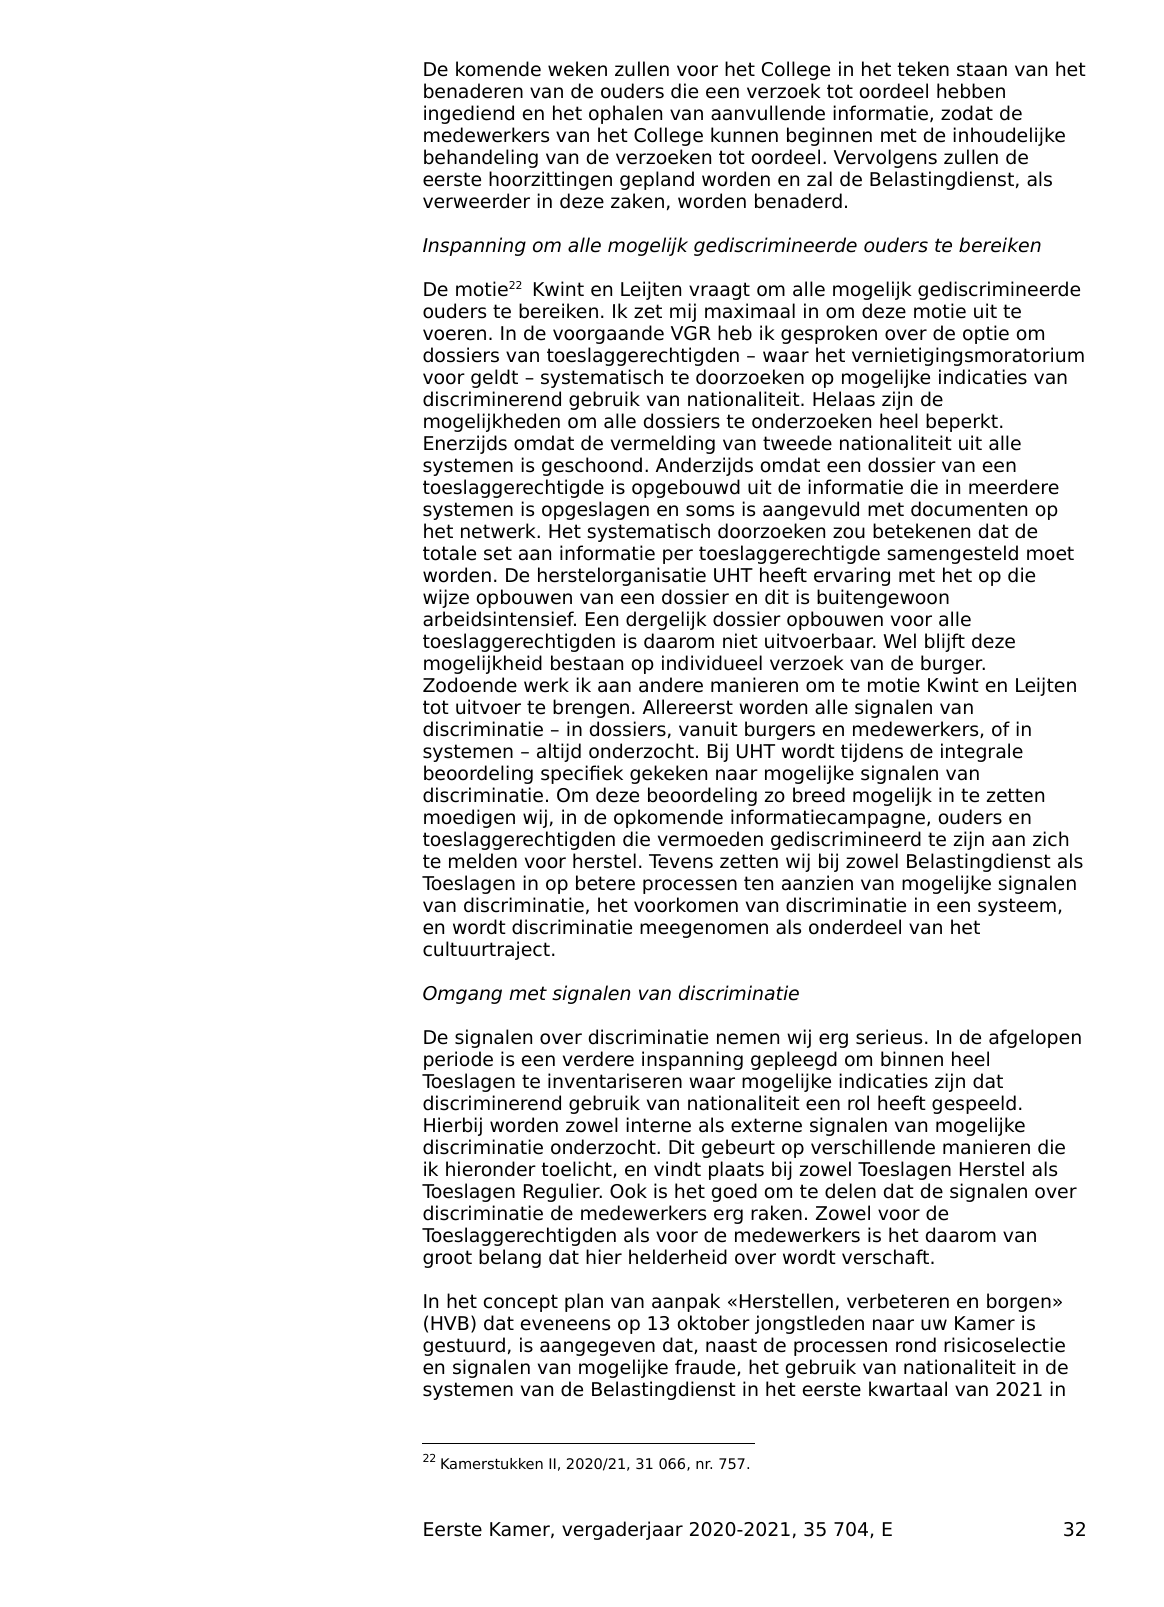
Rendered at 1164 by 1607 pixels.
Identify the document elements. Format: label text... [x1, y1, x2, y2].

text In het concept plan van aanpak «Herstellen, verbeteren en borgen» (HVB) dat eveneens op 13 oktober jongstleden naar uw Kamer is gestuurd, is aangegeven dat, naast de processen rond risicoselectie en signalen van mogelijke fraude, het gebruik van nationaliteit in de systemen van de Belastingdienst in het eerste kwartaal van 2021 in [422, 1291, 1087, 1401]
subtitle Inspanning om alle mogelijk gediscrimineerde ouders te bereiken [422, 235, 1087, 257]
subtitle Omgang met signalen van discriminatie [422, 983, 1087, 1005]
text De signalen over discriminatie nemen wij erg serieus. In de afgelopen periode is een verdere inspanning gepleegd om binnen heel Toeslagen te inventariseren waar mogelijke indicaties zijn dat discriminerend gebruik van nationaliteit een rol heeft gespeeld. Hierbij worden zowel interne als externe signalen van mogelijke discriminatie onderzocht. Dit gebeurt op verschillende manieren die ik hieronder toelicht, en vindt plaats bij zowel Toeslagen Herstel als Toeslagen Regulier. Ook is het goed om te delen dat de signalen over discriminatie de medewerkers erg raken. Zowel voor de Toeslaggerechtigden als voor de medewerkers is het daarom van groot belang dat hier helderheid over wordt verschaft. [422, 1027, 1087, 1269]
text De komende weken zullen voor het College in het teken staan van het benaderen van de ouders die een verzoek tot oordeel hebben ingediend en het ophalen van aanvullende informatie, zodat de medewerkers van het College kunnen beginnen met de inhoudelijke behandeling van de verzoeken tot oordeel. Vervolgens zullen de eerste hoorzittingen gepland worden en zal de Belastingdienst, als verweerder in deze zaken, worden benaderd. [422, 59, 1087, 213]
text De motie Kwint en Leijten vraagt om alle mogelijk gediscrimineerde ouders te bereiken. Ik zet mij maximaal in om deze motie uit te voeren. In de voorgaande VGR heb ik gesproken over de optie om dossiers van toeslaggerechtigden – waar het vernietigingsmoratorium voor geldt – systematisch te doorzoeken op mogelijke indicaties van discriminerend gebruik van nationaliteit. Helaas zijn de mogelijkheden om alle dossiers te onderzoeken heel beperkt. Enerzijds omdat de vermelding van tweede nationaliteit uit alle systemen is geschoond. Anderzijds omdat een dossier van een toeslaggerechtigde is opgebouwd uit de informatie die in meerdere systemen is opgeslagen en soms is aangevuld met documenten op het netwerk. Het systematisch doorzoeken zou betekenen dat de totale set aan informatie per toeslaggerechtigde samengesteld moet worden. De herstelorganisatie UHT heeft ervaring met het op die wijze opbouwen van een dossier en dit is buitengewoon arbeidsintensief. Een dergelijk dossier opbouwen voor alle toeslaggerechtigden is daarom niet uitvoerbaar. Wel blijft deze mogelijkheid bestaan op individueel verzoek van de burger. Zodoende werk ik aan andere manieren om te motie Kwint en Leijten tot uitvoer te brengen. Allereerst worden alle signalen van discriminatie – in dossiers, vanuit burgers en medewerkers, of in systemen – altijd onderzocht. Bij UHT wordt tijdens de integrale beoordeling specifiek gekeken naar mogelijke signalen van discriminatie. Om deze beoordeling zo breed mogelijk in te zetten moedigen wij, in de opkomende informatiecampagne, ouders en toeslaggerechtigden die vermoeden gediscrimineerd te zijn aan zich te melden voor herstel. Tevens zetten wij bij zowel Belastingdienst als Toeslagen in op betere processen ten aanzien van mogelijke signalen van discriminatie, het voorkomen van discriminatie in een systeem, en wordt discriminatie meegenomen als onderdeel van het cultuurtraject. [422, 279, 1087, 961]
text Kamerstukken II, 2020/21, 31 066, nr. 757. [422, 1452, 1087, 1474]
